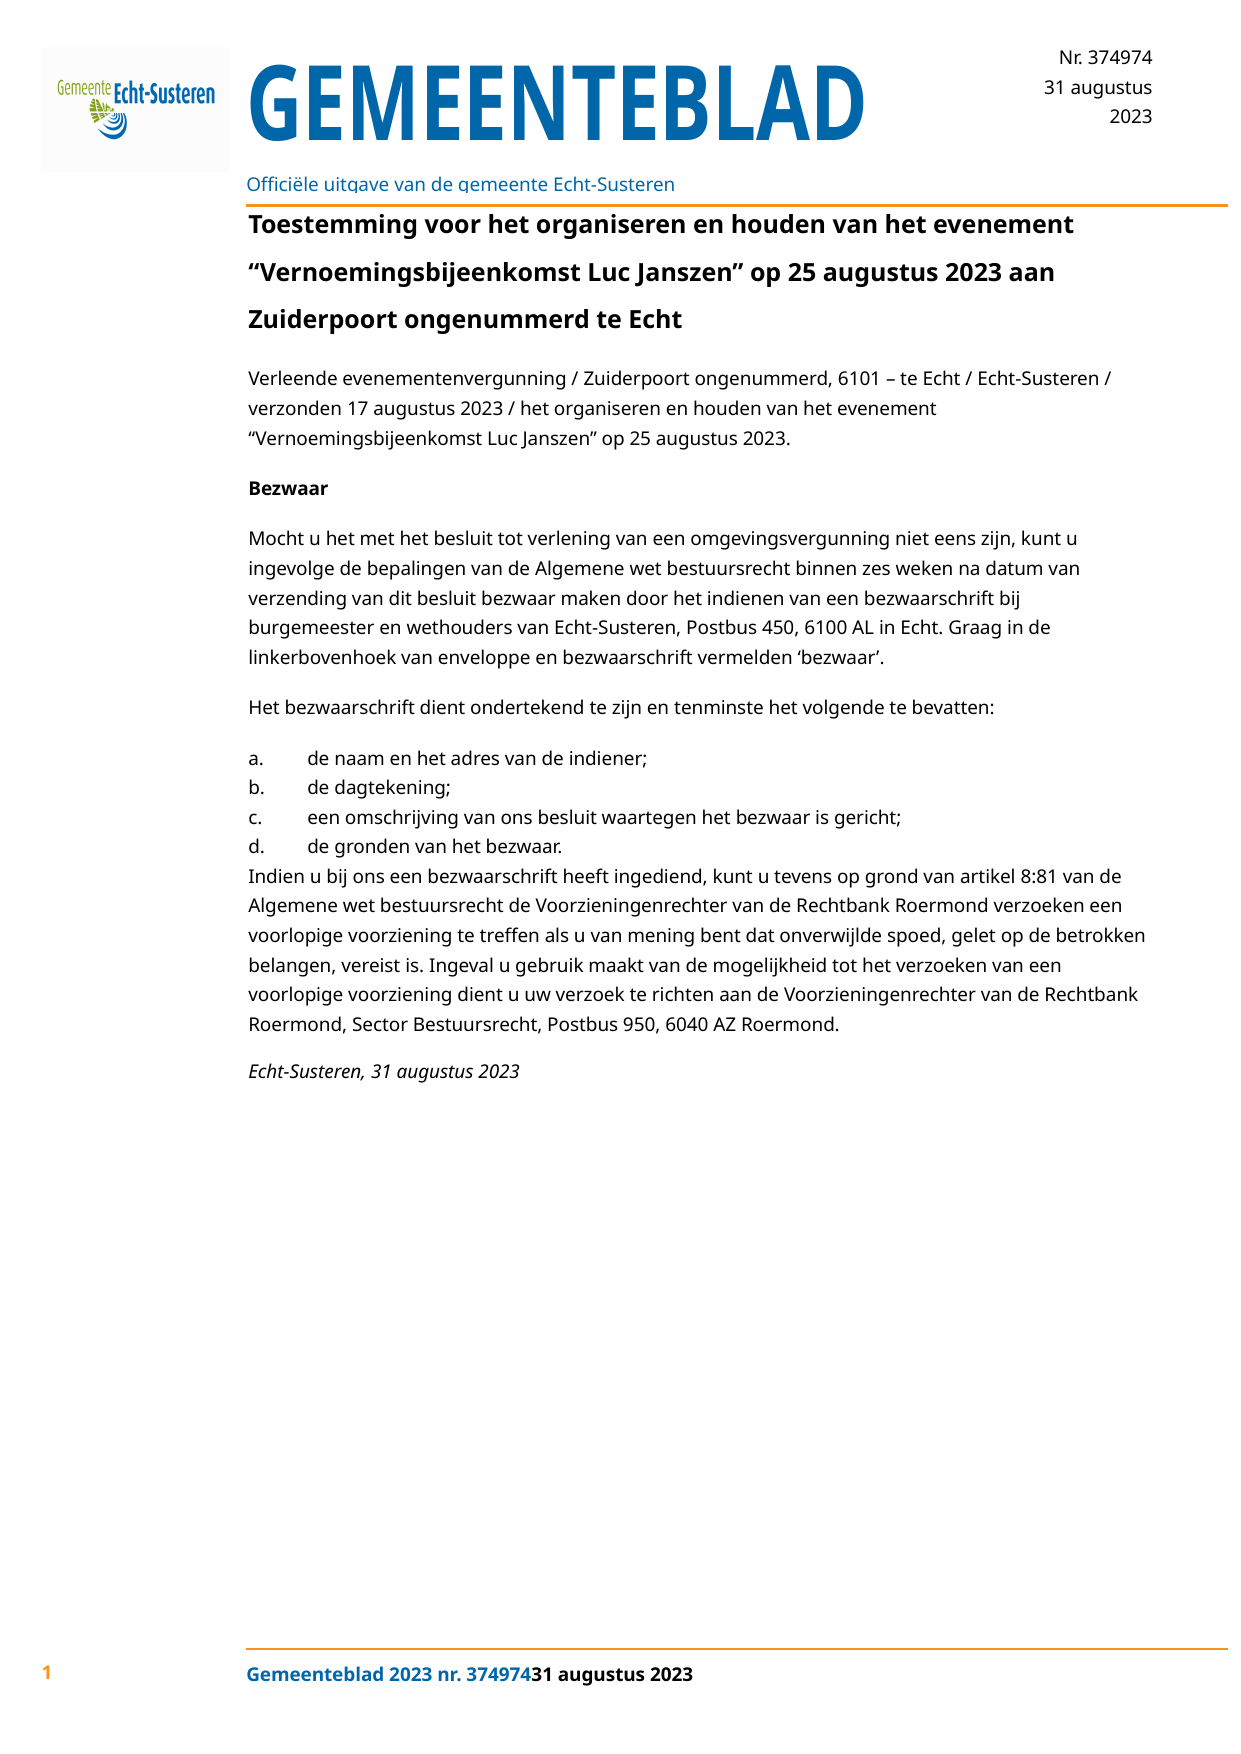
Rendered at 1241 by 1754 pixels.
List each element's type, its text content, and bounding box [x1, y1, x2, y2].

text Bezwaar [248, 475, 1152, 501]
text Echt-Susteren, 31 augustus 2023 [248, 1059, 1152, 1084]
picture [41, 47, 231, 172]
text Het bezwaarschrift dient ondertekend te zijn en tenminste het volgende te bevatten: [248, 694, 1152, 720]
list de naam en het adres van de indiener; [248, 745, 1152, 770]
list de dagtekening; [248, 774, 1152, 800]
text Mocht u het met het besluit tot verlening van een omgevingsvergunning niet eens zijn, kunt u ingevolge de bepalingen van de Algemene wet bestuursrecht binnen zes weken na datum van verzending van dit besluit bezwaar maken door het indienen van een bezwaarschrift bij burgemeester en wethouders van Echt-Susteren, Postbus 450, 6100 AL in Echt. Graag in de linkerbovenhoek van enveloppe en bezwaarschrift vermelden ‘bezwaar’. [248, 526, 1152, 669]
text Indien u bij ons een bezwaarschrift heeft ingediend, kunt u tevens op grond van artikel 8:81 van de Algemene wet bestuursrecht de Voorzieningenrechter van de Rechtbank Roermond verzoeken een voorlopige voorziening te treffen als u van mening bent dat onverwijlde spoed, gelet op de betrokken belangen, vereist is. Ingeval u gebruik maakt van de mogelijkheid tot het verzoeken van een voorlopige voorziening dient u uw verzoek te richten aan de Voorzieningenrechter van de Rechtbank Roermond, Sector Bestuursrecht, Postbus 950, 6040 AZ Roermond. [248, 863, 1152, 1037]
text Toestemming voor het organiseren en houden van het evenement “Vernoemingsbijeenkomst Luc Janszen” op 25 augustus 2023 aan Zuiderpoort ongenummerd te Echt [248, 207, 1152, 336]
text Verleende evenementenvergunning / Zuiderpoort ongenummerd, 6101 – te Echt / Echt-Susteren / verzonden 17 augustus 2023 / het organiseren en houden van het evenement “Vernoemingsbijeenkomst Luc Janszen” op 25 augustus 2023. [248, 366, 1152, 450]
list een omschrijving van ons besluit waartegen het bezwaar is gericht; [248, 804, 1152, 829]
list de gronden van het bezwaar. [248, 833, 1152, 859]
